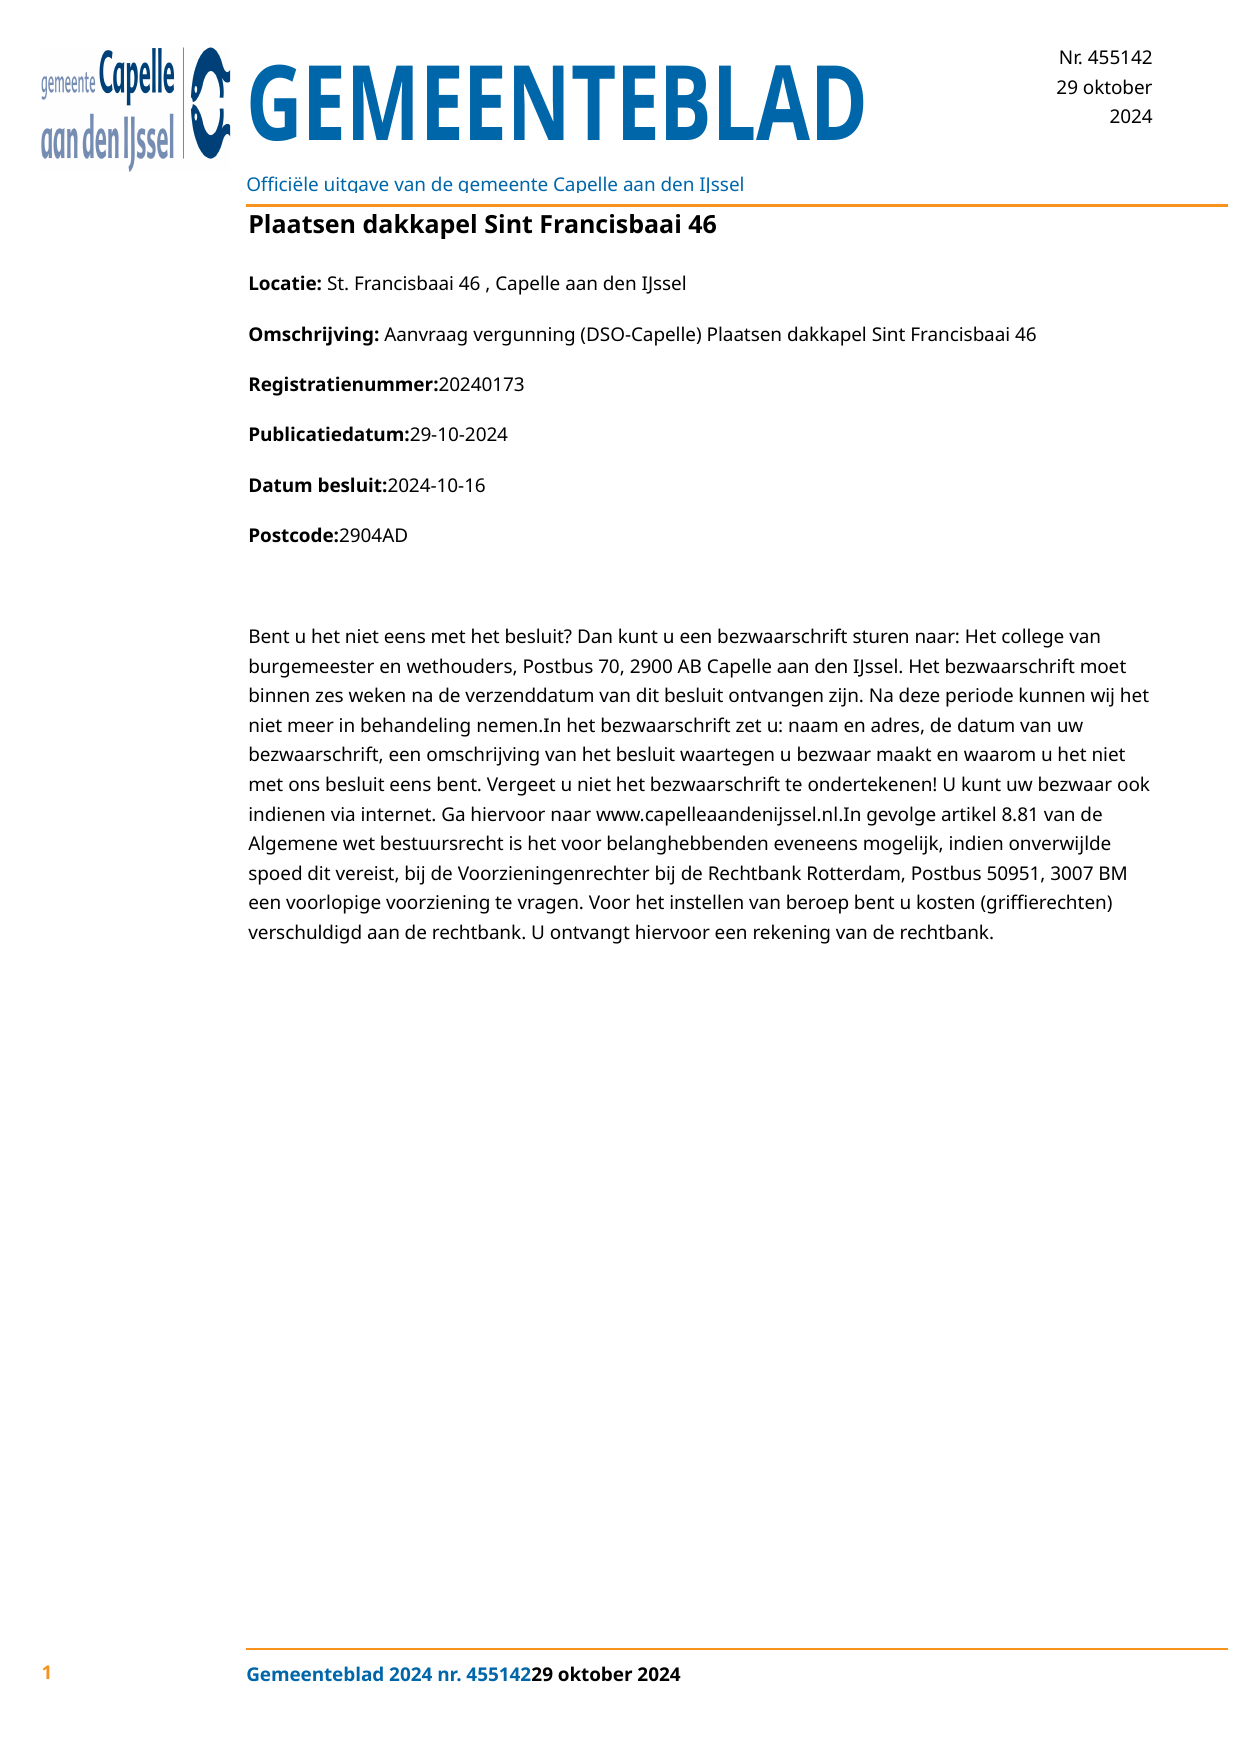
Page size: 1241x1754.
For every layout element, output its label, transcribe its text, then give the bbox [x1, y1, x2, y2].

text Omschrijving: Aanvraag vergunning (DSO-Capelle) Plaatsen dakkapel Sint Francisbaai 46 [248, 321, 1152, 346]
text Plaatsen dakkapel Sint Francisbaai 46 [248, 207, 1152, 241]
text Datum besluit:2024-10-16 [248, 472, 1152, 498]
text Bent u het niet eens met het besluit? Dan kunt u een bezwaarschrift sturen naar: Het college van burgemeester en wethouders, Postbus 70, 2900 AB Capelle aan den IJssel. Het bezwaarschrift moet binnen zes weken na de verzenddatum van dit besluit ontvangen zijn. Na deze periode kunnen wij het niet meer in behandeling nemen.In het bezwaarschrift zet u: naam en adres, de datum van uw bezwaarschrift, een omschrijving van het besluit waartegen u bezwaar maakt en waarom u het niet met ons besluit eens bent. Vergeet u niet het bezwaarschrift te ondertekenen! U kunt uw bezwaar ook indienen via internet. Ga hiervoor naar www.capelleaandenijssel.nl.In gevolge artikel 8.81 van de Algemene wet bestuursrecht is het voor belanghebbenden eveneens mogelijk, indien onverwijlde spoed dit vereist, bij de Voorzieningenrechter bij de Rechtbank Rotterdam, Postbus 50951, 3007 BM een voorlopige voorziening te vragen. Voor het instellen van beroep bent u kosten (griffierechten) verschuldigd aan de rechtbank. U ontvangt hiervoor een rekening van de rechtbank. [248, 623, 1152, 945]
text Locatie: St. Francisbaai 46 , Capelle aan den IJssel [248, 270, 1152, 296]
text Postcode:2904AD [248, 522, 1152, 548]
text Publicatiedatum:29-10-2024 [248, 422, 1152, 447]
text Registratienummer:20240173 [248, 371, 1152, 397]
picture [41, 47, 231, 172]
